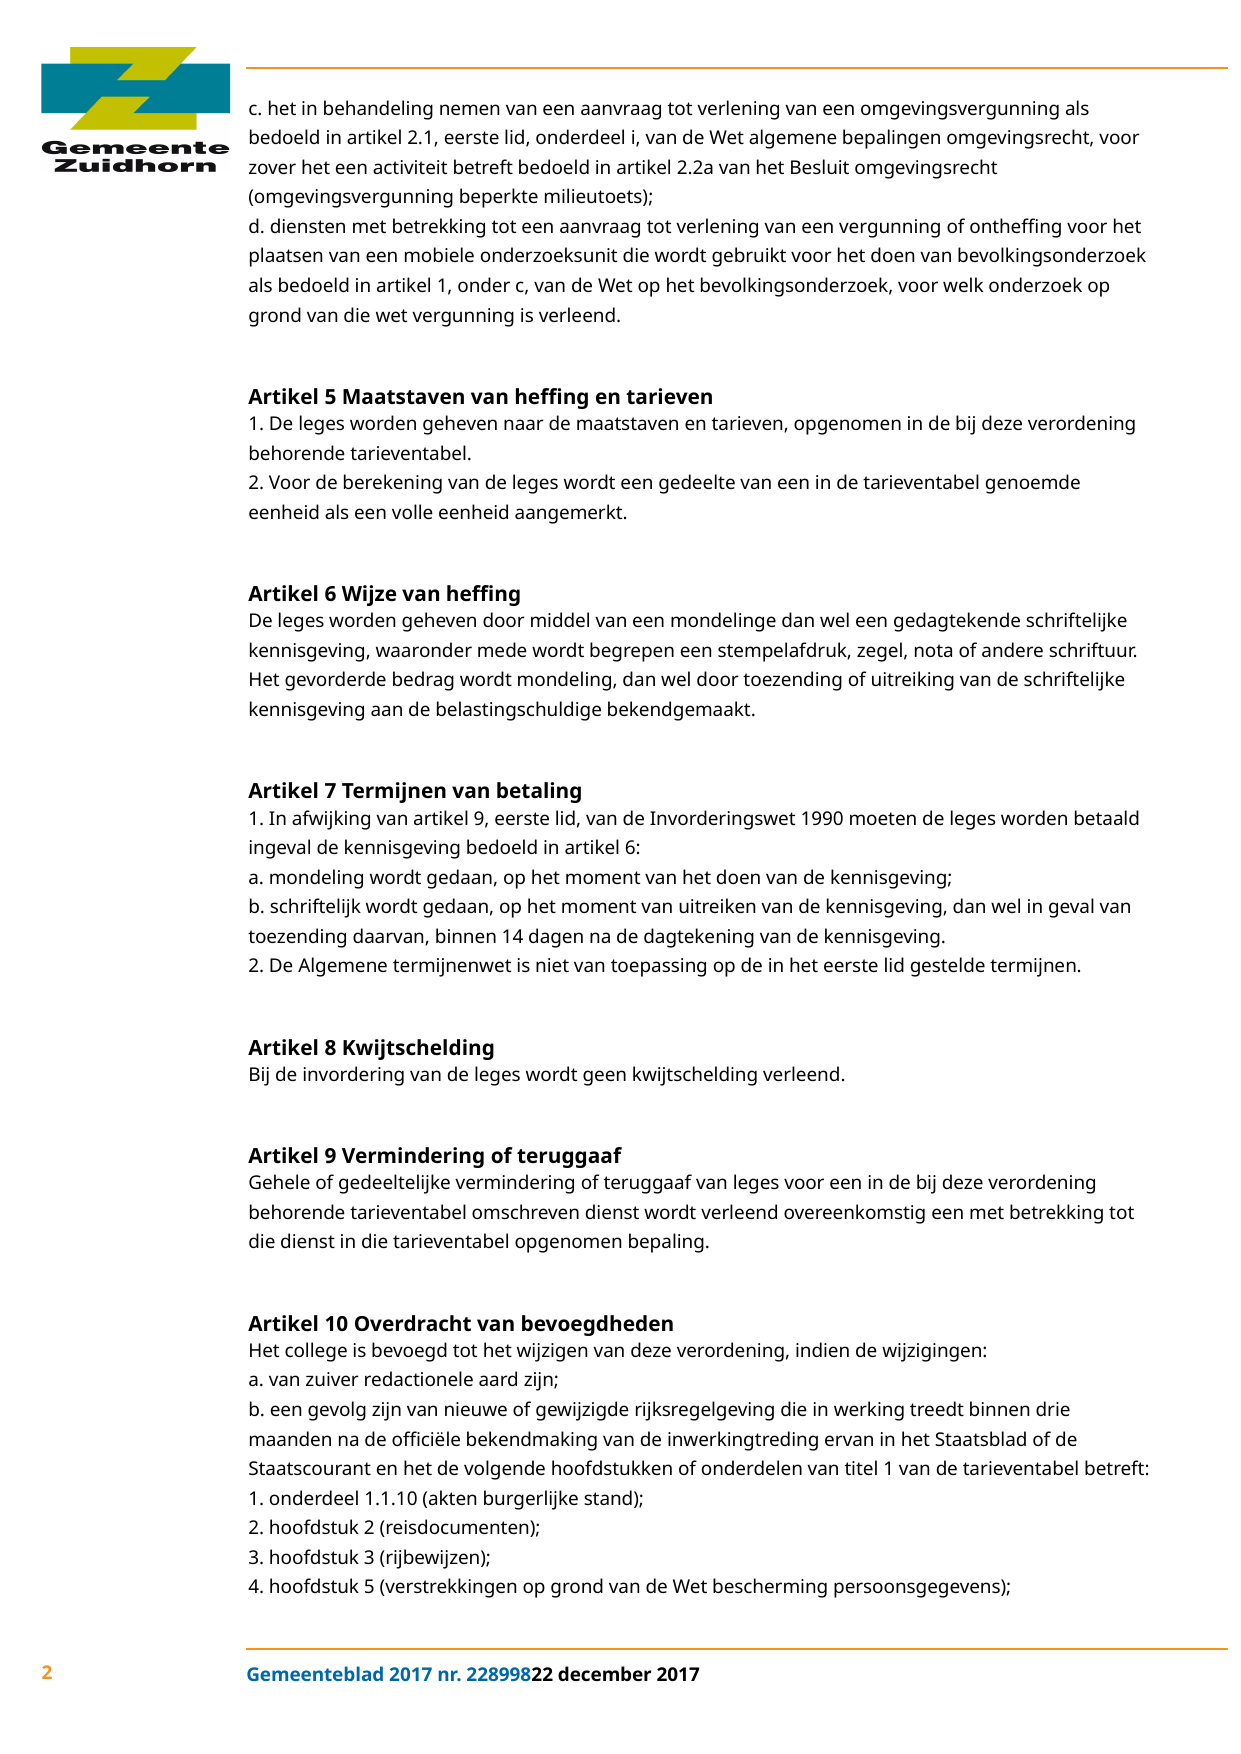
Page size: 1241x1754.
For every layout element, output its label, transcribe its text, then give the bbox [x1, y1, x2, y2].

text Artikel 7 Termijnen van betaling [248, 776, 1152, 805]
text Artikel 8 Kwijtschelding [248, 1033, 1152, 1061]
text Artikel 5 Maatstaven van heffing en tarieven [248, 382, 1152, 410]
text b. een gevolg zijn van nieuwe of gewijzigde rijksregelgeving die in werking treedt binnen drie maanden na de officiële bekendmaking van de inwerkingtreding ervan in het Staatsblad of de Staatscourant en het de volgende hoofdstukken of onderdelen van titel 1 van de tarieventabel betreft: [248, 1396, 1152, 1481]
picture [41, 47, 231, 172]
text Bij de invordering van de leges wordt geen kwijtschelding verleend. [248, 1061, 1152, 1087]
text 3. hoofdstuk 3 (rijbewijzen); [248, 1544, 1152, 1570]
text De leges worden geheven door middel van een mondelinge dan wel een gedagtekende schriftelijke kennisgeving, waaronder mede wordt begrepen een stempelafdruk, zegel, nota of andere schriftuur. Het gevorderde bedrag wordt mondeling, dan wel door toezending of uitreiking van de schriftelijke kennisgeving aan de belastingschuldige bekendgemaakt. [248, 607, 1152, 722]
text 2. Voor de berekening van de leges wordt een gedeelte van een in de tarieventabel genoemde eenheid als een volle eenheid aangemerkt. [248, 469, 1152, 525]
text Het college is bevoegd tot het wijzigen van deze verordening, indien de wijzigingen: [248, 1337, 1152, 1363]
text 2. De Algemene termijnenwet is niet van toepassing op de in het eerste lid gestelde termijnen. [248, 953, 1152, 978]
text Artikel 10 Overdracht van bevoegdheden [248, 1309, 1152, 1337]
text 2. hoofdstuk 2 (reisdocumenten); [248, 1514, 1152, 1540]
text 1. onderdeel 1.1.10 (akten burgerlijke stand); [248, 1485, 1152, 1511]
text 1. In afwijking van artikel 9, eerste lid, van de Invorderingswet 1990 moeten de leges worden betaald ingeval de kennisgeving bedoeld in artikel 6: [248, 805, 1152, 860]
text c. het in behandeling nemen van een aanvraag tot verlening van een omgevingsvergunning als bedoeld in artikel 2.1, eerste lid, onderdeel i, van de Wet algemene bepalingen omgevingsrecht, voor zover het een activiteit betreft bedoeld in artikel 2.2a van het Besluit omgevingsrecht (omgevingsvergunning beperkte milieutoets); [248, 95, 1152, 209]
text b. schriftelijk wordt gedaan, op het moment van uitreiken van de kennisgeving, dan wel in geval van toezending daarvan, binnen 14 dagen na de dagtekening van de kennisgeving. [248, 893, 1152, 949]
text 1. De leges worden geheven naar de maatstaven en tarieven, opgenomen in de bij deze verordening behorende tarieventabel. [248, 410, 1152, 466]
text Artikel 9 Vermindering of teruggaaf [248, 1141, 1152, 1169]
text a. van zuiver redactionele aard zijn; [248, 1367, 1152, 1392]
text Gehele of gedeeltelijke vermindering of teruggaaf van leges voor een in de bij deze verordening behorende tarieventabel omschreven dienst wordt verleend overeenkomstig een met betrekking tot die dienst in die tarieventabel opgenomen bepaling. [248, 1169, 1152, 1254]
text a. mondeling wordt gedaan, op het moment van het doen van de kennisgeving; [248, 864, 1152, 889]
text 4. hoofdstuk 5 (verstrekkingen op grond van de Wet bescherming persoonsgegevens); [248, 1574, 1152, 1599]
text Artikel 6 Wijze van heffing [248, 579, 1152, 607]
text d. diensten met betrekking tot een aanvraag tot verlening van een vergunning of ontheffing voor het plaatsen van een mobiele onderzoeksunit die wordt gebruikt voor het doen van bevolkingsonderzoek als bedoeld in artikel 1, onder c, van de Wet op het bevolkingsonderzoek, voor welk onderzoek op grond van die wet vergunning is verleend. [248, 213, 1152, 328]
